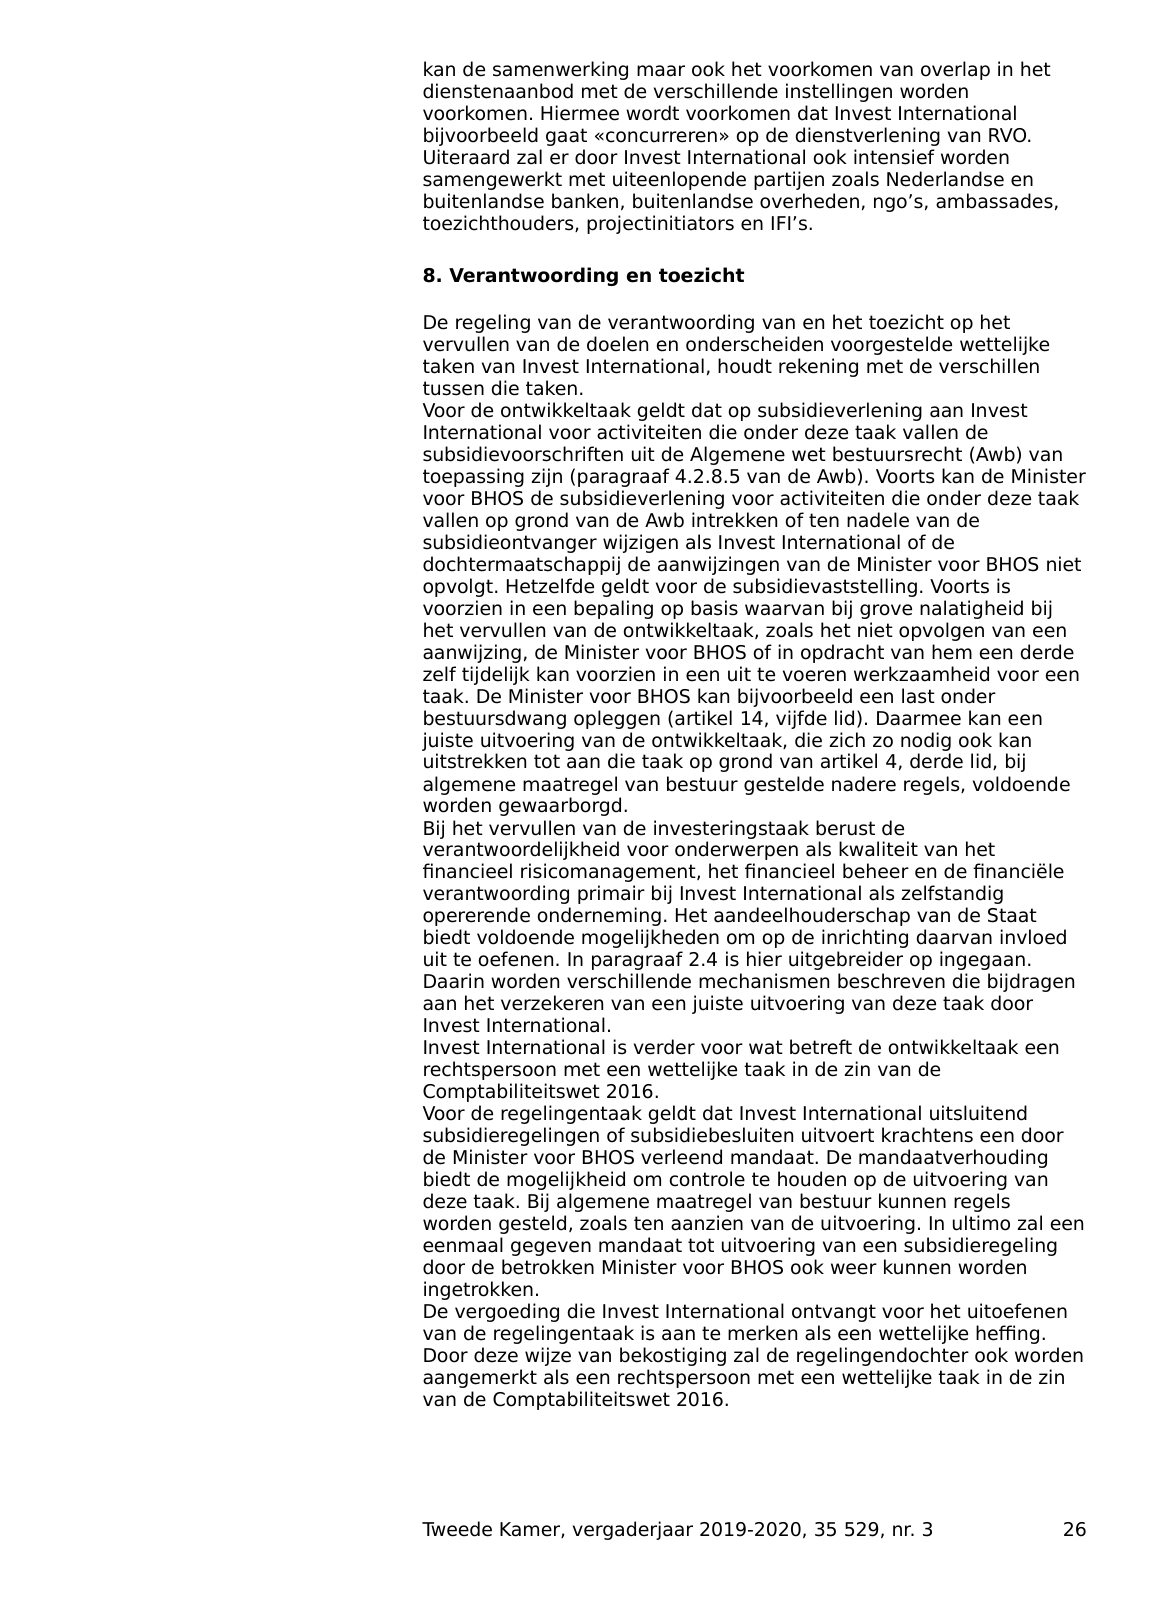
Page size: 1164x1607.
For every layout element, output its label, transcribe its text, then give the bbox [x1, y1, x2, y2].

subtitle 8. Verantwoording en toezicht [422, 265, 1087, 287]
text Voor de regelingentaak geldt dat Invest International uitsluitend subsidieregelingen of subsidiebesluiten uitvoert krachtens een door de Minister voor BHOS verleend mandaat. De mandaatverhouding biedt de mogelijkheid om controle te houden op de uitvoering van deze taak. Bij algemene maatregel van bestuur kunnen regels worden gesteld, zoals ten aanzien van de uitvoering. In ultimo zal een eenmaal gegeven mandaat tot uitvoering van een subsidieregeling door de betrokken Minister voor BHOS ook weer kunnen worden ingetrokken. [422, 1103, 1087, 1301]
text De vergoeding die Invest International ontvangt voor het uitoefenen van de regelingentaak is aan te merken als een wettelijke heffing. Door deze wijze van bekostiging zal de regelingendochter ook worden aangemerkt als een rechtspersoon met een wettelijke taak in de zin van de Comptabiliteitswet 2016. [422, 1301, 1087, 1411]
text Bij het vervullen van de investeringstaak berust de verantwoordelijkheid voor onderwerpen als kwaliteit van het financieel risicomanagement, het financieel beheer en de financiële verantwoording primair bij Invest International als zelfstandig opererende onderneming. Het aandeelhouderschap van de Staat biedt voldoende mogelijkheden om op de inrichting daarvan invloed uit te oefenen. In paragraaf 2.4 is hier uitgebreider op ingegaan. Daarin worden verschillende mechanismen beschreven die bijdragen aan het verzekeren van een juiste uitvoering van deze taak door Invest International. [422, 817, 1087, 1037]
text kan de samenwerking maar ook het voorkomen van overlap in het dienstenaanbod met de verschillende instellingen worden voorkomen. Hiermee wordt voorkomen dat Invest International bijvoorbeeld gaat «concurreren» op de dienstverlening van RVO. Uiteraard zal er door Invest International ook intensief worden samengewerkt met uiteenlopende partijen zoals Nederlandse en buitenlandse banken, buitenlandse overheden, ngo’s, ambassades, toezichthouders, projectinitiators en IFI’s. [422, 59, 1087, 235]
text De regeling van de verantwoording van en het toezicht op het vervullen van de doelen en onderscheiden voorgestelde wettelijke taken van Invest International, houdt rekening met de verschillen tussen die taken. [422, 312, 1087, 400]
text Voor de ontwikkeltaak geldt dat op subsidieverlening aan Invest International voor activiteiten die onder deze taak vallen de subsidievoorschriften uit de Algemene wet bestuursrecht (Awb) van toepassing zijn (paragraaf 4.2.8.5 van de Awb). Voorts kan de Minister voor BHOS de subsidieverlening voor activiteiten die onder deze taak vallen op grond van de Awb intrekken of ten nadele van de subsidieontvanger wijzigen als Invest International of de dochtermaatschappij de aanwijzingen van de Minister voor BHOS niet opvolgt. Hetzelfde geldt voor de subsidievaststelling. Voorts is voorzien in een bepaling op basis waarvan bij grove nalatigheid bij het vervullen van de ontwikkeltaak, zoals het niet opvolgen van een aanwijzing, de Minister voor BHOS of in opdracht van hem een derde zelf tijdelijk kan voorzien in een uit te voeren werkzaamheid voor een taak. De Minister voor BHOS kan bijvoorbeeld een last onder bestuursdwang opleggen (artikel 14, vijfde lid). Daarmee kan een juiste uitvoering van de ontwikkeltaak, die zich zo nodig ook kan uitstrekken tot aan die taak op grond van artikel 4, derde lid, bij algemene maatregel van bestuur gestelde nadere regels, voldoende worden gewaarborgd. [422, 400, 1087, 817]
text Invest International is verder voor wat betreft de ontwikkeltaak een rechtspersoon met een wettelijke taak in de zin van de Comptabiliteitswet 2016. [422, 1037, 1087, 1103]
